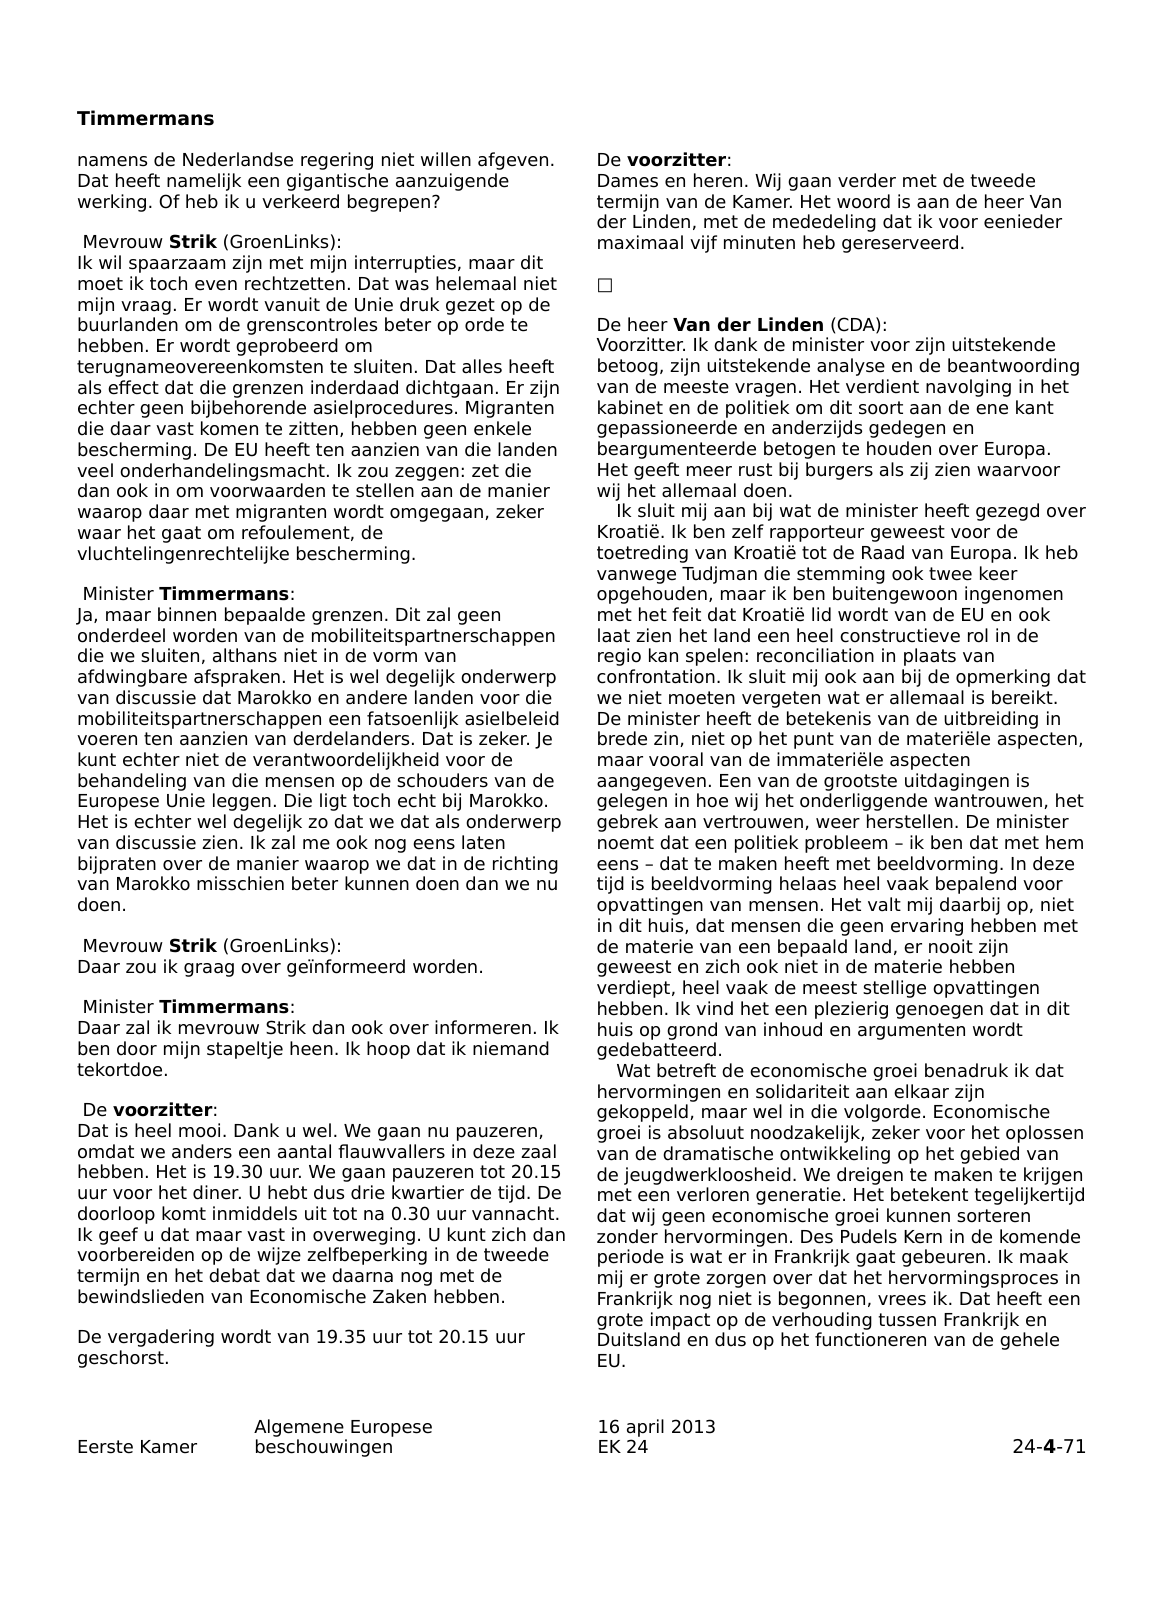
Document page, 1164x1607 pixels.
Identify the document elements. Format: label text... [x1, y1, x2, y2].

text Wat betreft de economische groei benadruk ik dat hervormingen en solidariteit aan elkaar zijn gekoppeld, maar wel in die volgorde. Economische groei is absoluut noodzakelijk, zeker voor het oplossen van de dramatische ontwikkeling op het gebied van de jeugdwerkloosheid. We dreigen te maken te krijgen met een verloren generatie. Het betekent tegelijkertijd dat wij geen economische groei kunnen sorteren zonder hervormingen. Des Pudels Kern in de komende periode is wat er in Frankrijk gaat gebeuren. Ik maak mij er grote zorgen over dat het hervormingsproces in Frankrijk nog niet is begonnen, vrees ik. Dat heeft een grote impact op de verhouding tussen Frankrijk en Duitsland en dus op het functioneren van de gehele EU. [596, 1061, 1087, 1372]
text De voorzitter: [596, 150, 1087, 171]
text Ik sluit mij aan bij wat de minister heeft gezegd over Kroatië. Ik ben zelf rapporteur geweest voor de toetreding van Kroatië tot de Raad van Europa. Ik heb vanwege Tudjman die stemming ook twee keer opgehouden, maar ik ben buitengewoon ingenomen met het feit dat Kroatië lid wordt van de EU en ook laat zien het land een heel constructieve rol in de regio kan spelen: reconciliation in plaats van confrontation. Ik sluit mij ook aan bij de opmerking dat we niet moeten vergeten wat er allemaal is bereikt. De minister heeft de betekenis van de uitbreiding in brede zin, niet op het punt van de materiële aspecten, maar vooral van de immateriële aspecten aangegeven. Een van de grootste uitdagingen is gelegen in hoe wij het onderliggende wantrouwen, het gebrek aan vertrouwen, weer herstellen. De minister noemt dat een politiek probleem – ik ben dat met hem eens – dat te maken heeft met beeldvorming. In deze tijd is beeldvorming helaas heel vaak bepalend voor opvattingen van mensen. Het valt mij daarbij op, niet in dit huis, dat mensen die geen ervaring hebben met de materie van een bepaald land, er nooit zijn geweest en zich ook niet in de materie hebben verdiept, heel vaak de meest stellige opvattingen hebben. Ik vind het een plezierig genoegen dat in dit huis op grond van inhoud en argumenten wordt gedebatteerd. [596, 501, 1087, 1061]
text Daar zal ik mevrouw Strik dan ook over informeren. Ik ben door mijn stapeltje heen. Ik hoop dat ik niemand tekortdoe. [77, 1018, 567, 1080]
text Mevrouw Strik (GroenLinks): [77, 232, 567, 253]
text Minister Timmermans: [77, 997, 567, 1018]
text □ [596, 274, 1087, 294]
text namens de Nederlandse regering niet willen afgeven. Dat heeft namelijk een gigantische aanzuigende werking. Of heb ik u verkeerd begrepen? [77, 150, 567, 212]
text Mevrouw Strik (GroenLinks): [77, 936, 567, 956]
text Minister Timmermans: [77, 584, 567, 605]
text Daar zou ik graag over geïnformeerd worden. [77, 956, 567, 977]
text Dames en heren. Wij gaan verder met de tweede termijn van de Kamer. Het woord is aan de heer Van der Linden, met de mededeling dat ik voor eenieder maximaal vijf minuten heb gereserveerd. [596, 171, 1087, 254]
text De voorzitter: [77, 1100, 567, 1121]
text Ja, maar binnen bepaalde grenzen. Dit zal geen onderdeel worden van de mobiliteitspartnerschappen die we sluiten, althans niet in de vorm van afdwingbare afspraken. Het is wel degelijk onderwerp van discussie dat Marokko en andere landen voor die mobiliteitspartnerschappen een fatsoenlijk asielbeleid voeren ten aanzien van derdelanders. Dat is zeker. Je kunt echter niet de verantwoordelijkheid voor de behandeling van die mensen op de schouders van de Europese Unie leggen. Die ligt toch echt bij Marokko. Het is echter wel degelijk zo dat we dat als onderwerp van discussie zien. Ik zal me ook nog eens laten bijpraten over de manier waarop we dat in de richting van Marokko misschien beter kunnen doen dan we nu doen. [77, 605, 567, 916]
text Dat is heel mooi. Dank u wel. We gaan nu pauzeren, omdat we anders een aantal flauwvallers in deze zaal hebben. Het is 19.30 uur. We gaan pauzeren tot 20.15 uur voor het diner. U hebt dus drie kwartier de tijd. De doorloop komt inmiddels uit tot na 0.30 uur vannacht. Ik geef u dat maar vast in overweging. U kunt zich dan voorbereiden op de wijze zelfbeperking in de tweede termijn en het debat dat we daarna nog met de bewindslieden van Economische Zaken hebben. [77, 1121, 567, 1307]
text Voorzitter. Ik dank de minister voor zijn uitstekende betoog, zijn uitstekende analyse en de beantwoording van de meeste vragen. Het verdient navolging in het kabinet en de politiek om dit soort aan de ene kant gepassioneerde en anderzijds gedegen en beargumenteerde betogen te houden over Europa. Het geeft meer rust bij burgers als zij zien waarvoor wij het allemaal doen. [596, 335, 1087, 501]
text De vergadering wordt van 19.35 uur tot 20.15 uur geschorst. [77, 1327, 567, 1369]
text Ik wil spaarzaam zijn met mijn interrupties, maar dit moet ik toch even rechtzetten. Dat was helemaal niet mijn vraag. Er wordt vanuit de Unie druk gezet op de buurlanden om de grenscontroles beter op orde te hebben. Er wordt geprobeerd om terugnameovereenkomsten te sluiten. Dat alles heeft als effect dat die grenzen inderdaad dichtgaan. Er zijn echter geen bijbehorende asielprocedures. Migranten die daar vast komen te zitten, hebben geen enkele bescherming. De EU heeft ten aanzien van die landen veel onderhandelingsmacht. Ik zou zeggen: zet die dan ook in om voorwaarden te stellen aan de manier waarop daar met migranten wordt omgegaan, zeker waar het gaat om refoulement, de vluchtelingenrechtelijke bescherming. [77, 253, 567, 564]
text De heer Van der Linden (CDA): [596, 314, 1087, 335]
